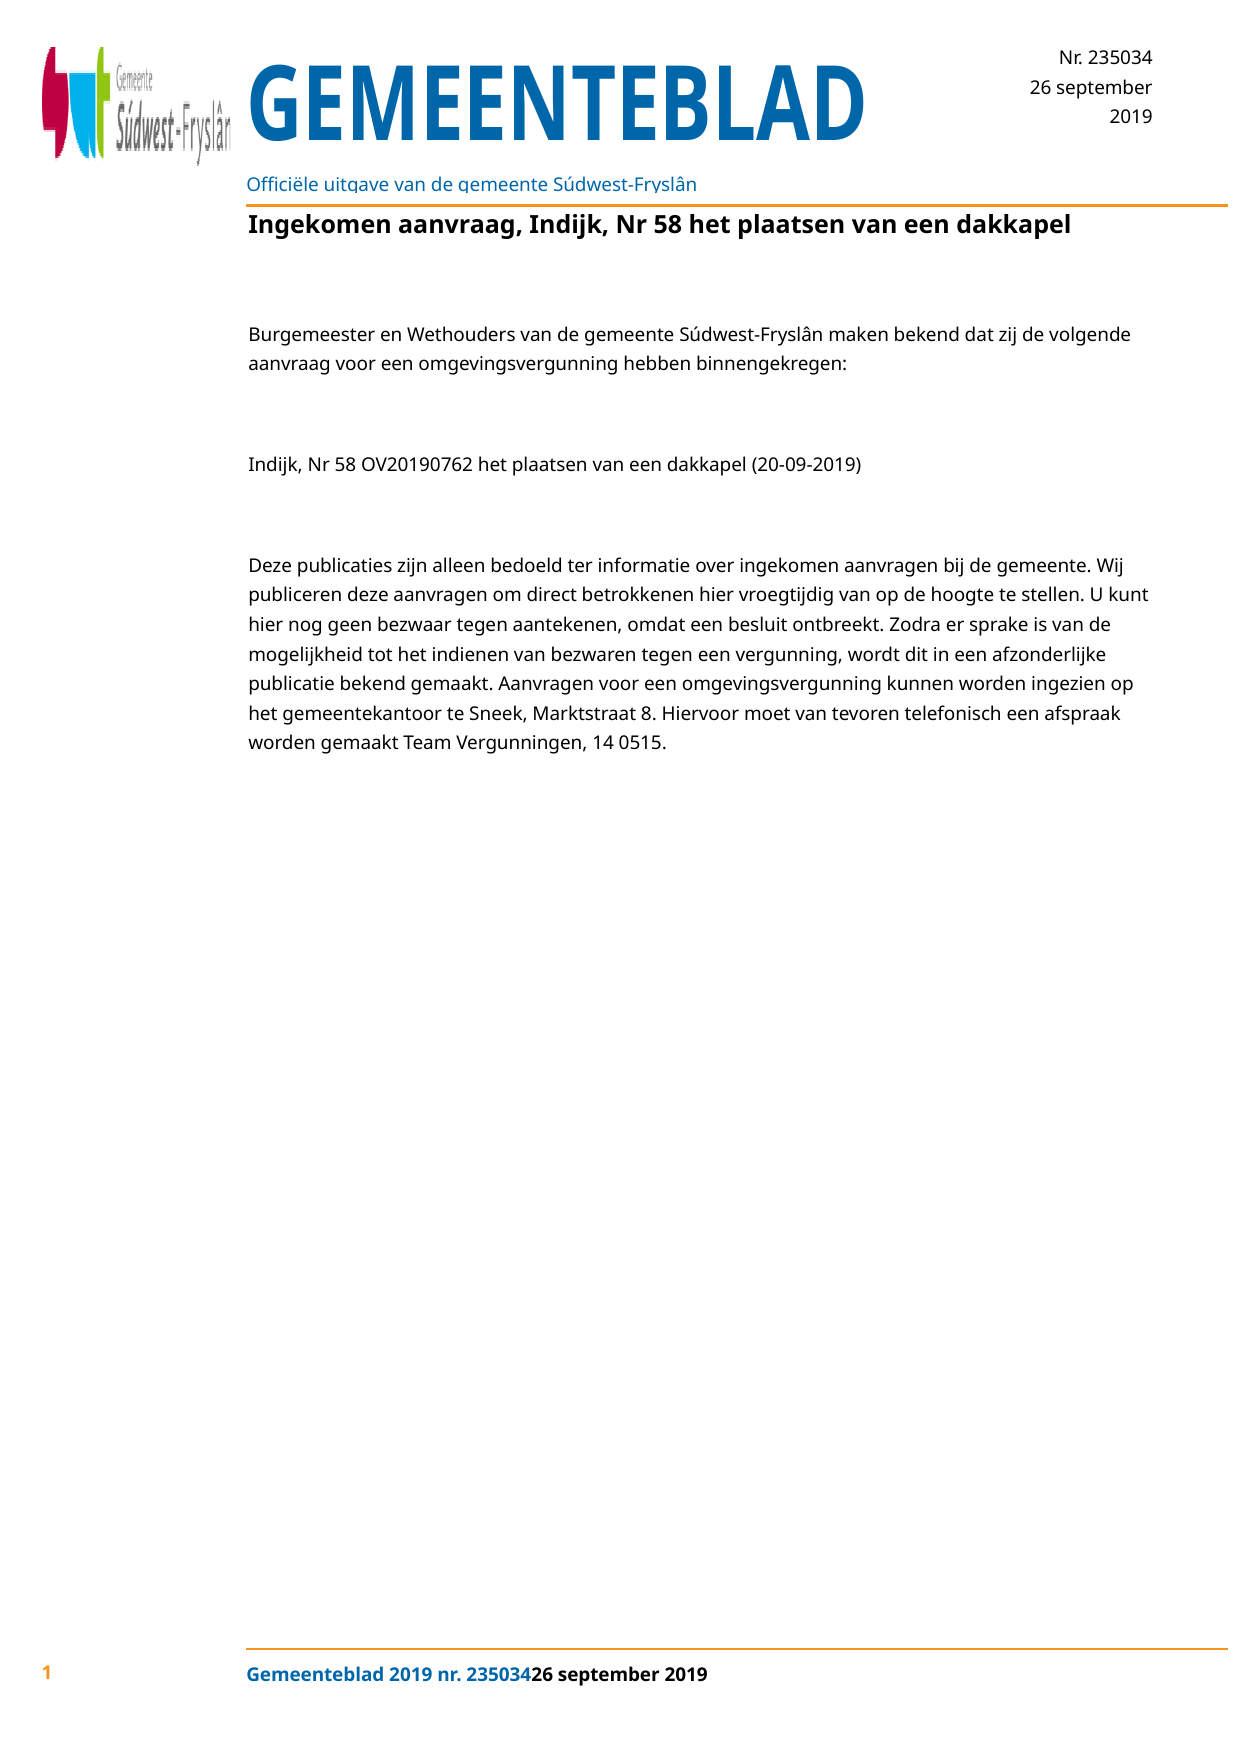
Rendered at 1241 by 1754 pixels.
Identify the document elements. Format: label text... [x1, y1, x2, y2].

picture [41, 47, 231, 172]
text Ingekomen aanvraag, Indijk, Nr 58 het plaatsen van een dakkapel [248, 207, 1152, 241]
text Deze publicaties zijn alleen bedoeld ter informatie over ingekomen aanvragen bij de gemeente. Wij publiceren deze aanvragen om direct betrokkenen hier vroegtijdig van op de hoogte te stellen. U kunt hier nog geen bezwaar tegen aantekenen, omdat een besluit ontbreekt. Zodra er sprake is van de mogelijkheid tot het indienen van bezwaren tegen een vergunning, wordt dit in een afzonderlijke publicatie bekend gemaakt. Aanvragen voor een omgevingsvergunning kunnen worden ingezien op het gemeentekantoor te Sneek, Marktstraat 8. Hiervoor moet van tevoren telefonisch een afspraak worden gemaakt Team Vergunningen, 14 0515. [248, 552, 1152, 755]
text Burgemeester en Wethouders van de gemeente Súdwest-Fryslân maken bekend dat zij de volgende aanvraag voor een omgevingsvergunning hebben binnengekregen: [248, 321, 1152, 376]
text Indijk, Nr 58 OV20190762 het plaatsen van een dakkapel (20-09-2019) [248, 451, 1152, 477]
